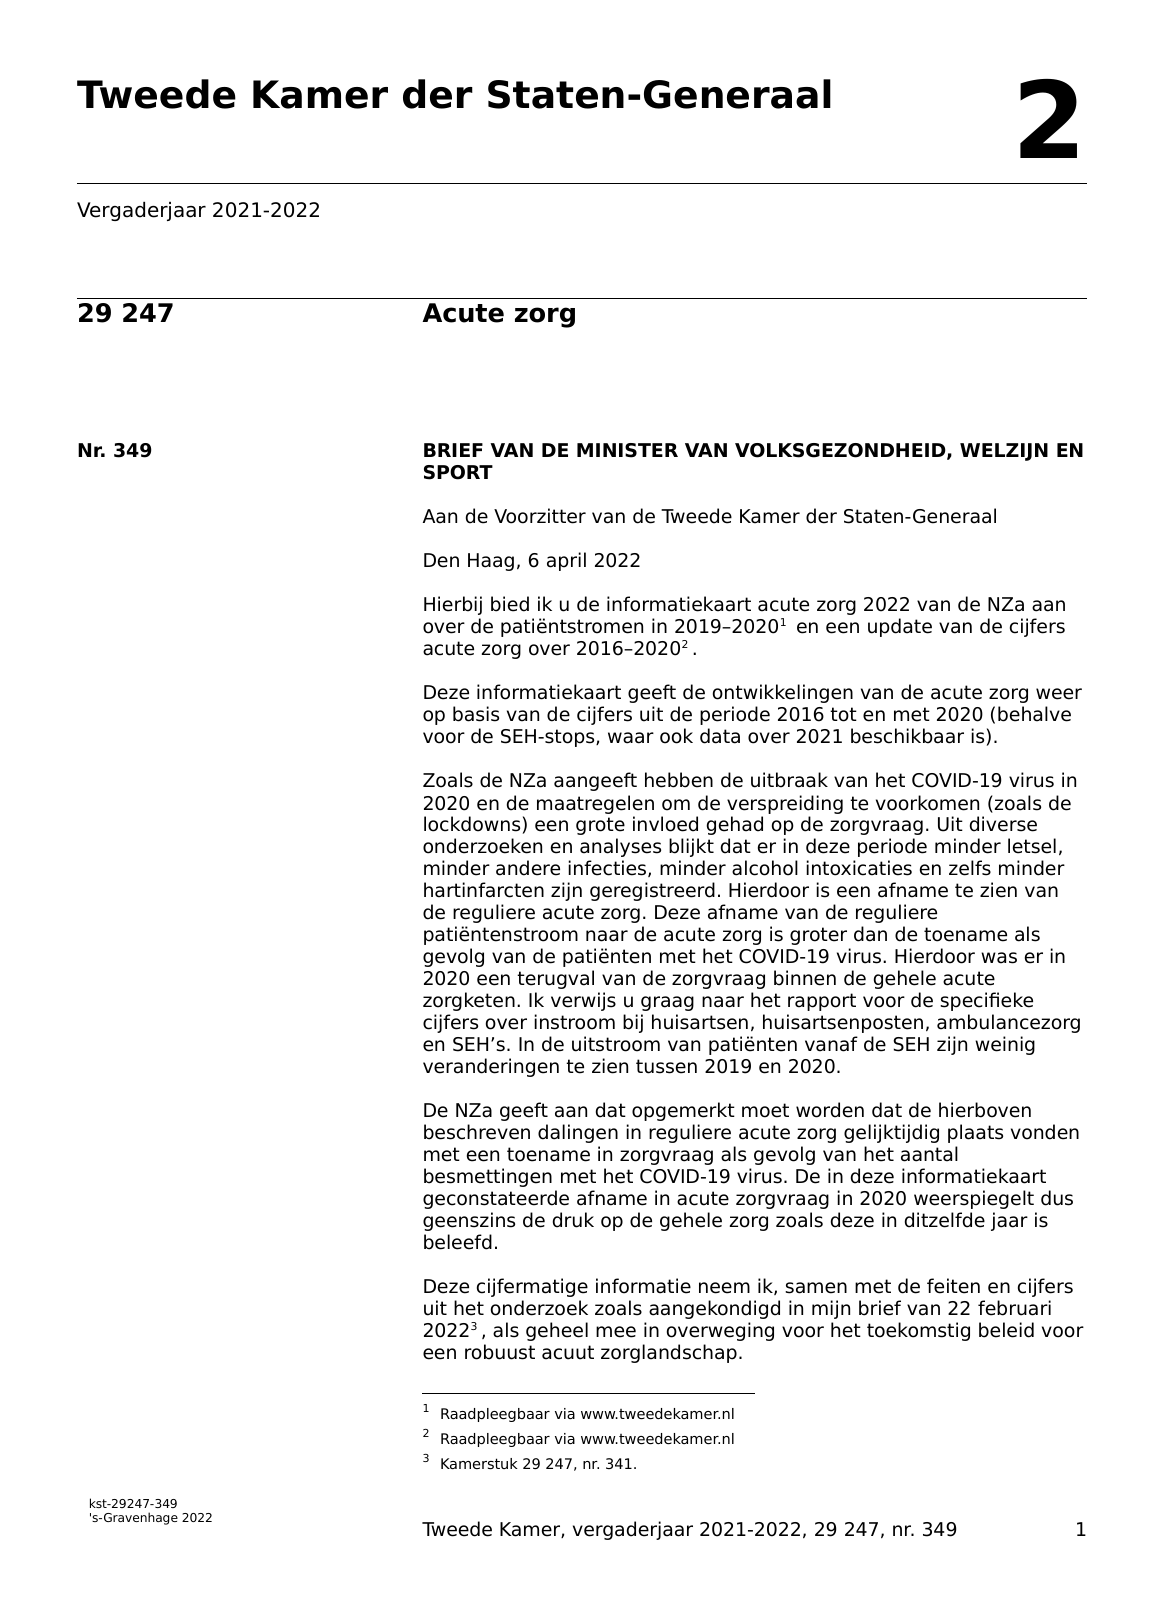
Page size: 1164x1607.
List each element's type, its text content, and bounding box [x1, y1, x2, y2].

text Hierbij bied ik u de informatiekaart acute zorg 2022 van de NZa aan over de patiëntstromen in 2019–2020 en een update van de cijfers acute zorg over 2016–2020. [422, 594, 1087, 660]
table_header Tweede Kamer der Staten-Generaal [77, 59, 886, 183]
subtitle 29 247 Acute zorg [77, 299, 1087, 329]
text De NZa geeft aan dat opgemerkt moet worden dat de hierboven beschreven dalingen in reguliere acute zorg gelijktijdig plaats vonden met een toename in zorgvraag als gevolg van het aantal besmettingen met het COVID-19 virus. De in deze informatiekaart geconstateerde afname in acute zorgvraag in 2020 weerspiegelt dus geenszins de druk op de gehele zorg zoals deze in ditzelfde jaar is beleefd. [422, 1100, 1087, 1254]
text Raadpleegbaar via www.tweedekamer.nl [422, 1402, 1087, 1424]
text kst-29247-349 [88, 1497, 323, 1511]
text Deze informatiekaart geeft de ontwikkelingen van de acute zorg weer op basis van de cijfers uit de periode 2016 tot en met 2020 (behalve voor de SEH-stops, waar ook data over 2021 beschikbaar is). [422, 682, 1087, 748]
text Kamerstuk 29 247, nr. 341. [422, 1452, 1087, 1474]
text Zoals de NZa aangeeft hebben de uitbraak van het COVID-19 virus in 2020 en de maatregelen om de verspreiding te voorkomen (zoals de lockdowns) een grote invloed gehad op de zorgvraag. Uit diverse onderzoeken en analyses blijkt dat er in deze periode minder letsel, minder andere infecties, minder alcohol intoxicaties en zelfs minder hartinfarcten zijn geregistreerd. Hierdoor is een afname te zien van de reguliere acute zorg. Deze afname van de reguliere patiëntenstroom naar de acute zorg is groter dan de toename als gevolg van de patiënten met het COVID-19 virus. Hierdoor was er in 2020 een terugval van de zorgvraag binnen de gehele acute zorgketen. Ik verwijs u graag naar het rapport voor de specifieke cijfers over instroom bij huisartsen, huisartsenposten, ambulancezorg en SEH’s. In de uitstroom van patiënten vanaf de SEH zijn weinig veranderingen te zien tussen 2019 en 2020. [422, 770, 1087, 1078]
table_cell Vergaderjaar 2021-2022 [77, 184, 1087, 298]
table_header 2 [886, 59, 1087, 183]
subtitle Nr. 349 BRIEF VAN DE MINISTER VAN VOLKSGEZONDHEID, WELZIJN EN SPORT [77, 440, 1087, 484]
text Den Haag, 6 april 2022 [422, 550, 1087, 572]
text Aan de Voorzitter van de Tweede Kamer der Staten-Generaal [422, 506, 1087, 528]
text Deze cijfermatige informatie neem ik, samen met de feiten en cijfers uit het onderzoek zoals aangekondigd in mijn brief van 22 februari 2022, als geheel mee in overweging voor het toekomstig beleid voor een robuust acuut zorglandschap. [422, 1276, 1087, 1364]
text 's-Gravenhage 2022 [88, 1511, 323, 1525]
text Raadpleegbaar via www.tweedekamer.nl [422, 1427, 1087, 1449]
